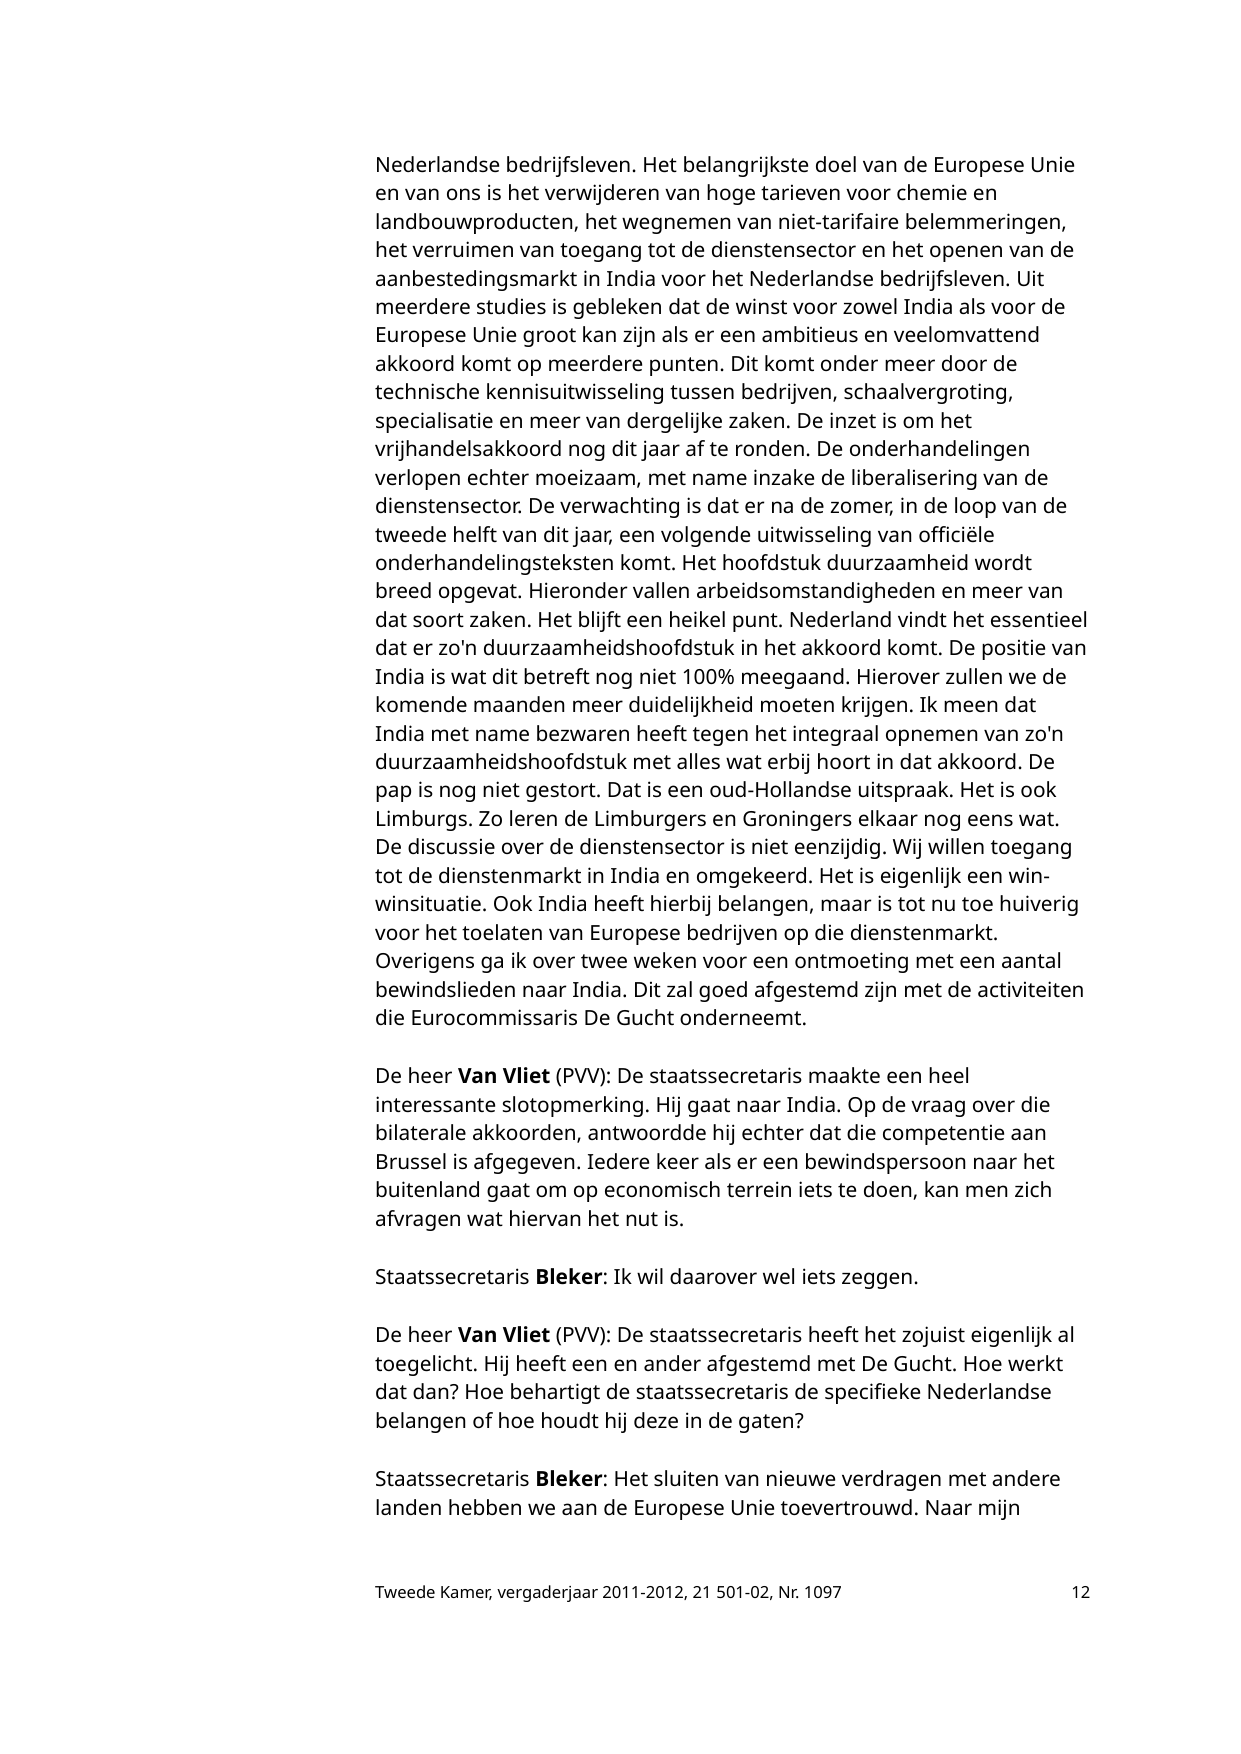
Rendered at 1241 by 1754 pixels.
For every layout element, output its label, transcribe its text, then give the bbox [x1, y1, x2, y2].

text Staatssecretaris Bleker: Het sluiten van nieuwe verdragen met andere landen hebben we aan de Europese Unie toevertrouwd. Naar mijn [375, 1464, 1090, 1521]
text De discussie over de dienstensector is niet eenzijdig. Wij willen toegang tot de dienstenmarkt in India en omgekeerd. Het is eigenlijk een win-winsituatie. Ook India heeft hierbij belangen, maar is tot nu toe huiverig voor het toelaten van Europese bedrijven op die dienstenmarkt. Overigens ga ik over twee weken voor een ontmoeting met een aantal bewindslieden naar India. Dit zal goed afgestemd zijn met de activiteiten die Eurocommissaris De Gucht onderneemt. [375, 832, 1090, 1032]
text Staatssecretaris Bleker: Ik wil daarover wel iets zeggen. [375, 1262, 1090, 1291]
text De heer Van Vliet (PVV): De staatssecretaris maakte een heel interessante slotopmerking. Hij gaat naar India. Op de vraag over die bilaterale akkoorden, antwoordde hij echter dat die competentie aan Brussel is afgegeven. Iedere keer als er een bewindspersoon naar het buitenland gaat om op economisch terrein iets te doen, kan men zich afvragen wat hiervan het nut is. [375, 1062, 1090, 1232]
text Nederlandse bedrijfsleven. Het belangrijkste doel van de Europese Unie en van ons is het verwijderen van hoge tarieven voor chemie en landbouwproducten, het wegnemen van niet-tarifaire belemmeringen, het verruimen van toegang tot de dienstensector en het openen van de aanbestedingsmarkt in India voor het Nederlandse bedrijfsleven. Uit meerdere studies is gebleken dat de winst voor zowel India als voor de Europese Unie groot kan zijn als er een ambitieus en veelomvattend akkoord komt op meerdere punten. Dit komt onder meer door de technische kennisuitwisseling tussen bedrijven, schaalvergroting, specialisatie en meer van dergelijke zaken. De inzet is om het vrijhandelsakkoord nog dit jaar af te ronden. De onderhandelingen verlopen echter moeizaam, met name inzake de liberalisering van de dienstensector. De verwachting is dat er na de zomer, in de loop van de tweede helft van dit jaar, een volgende uitwisseling van officiële onderhandelingsteksten komt. Het hoofdstuk duurzaamheid wordt breed opgevat. Hieronder vallen arbeidsomstandigheden en meer van dat soort zaken. Het blijft een heikel punt. Nederland vindt het essentieel dat er zo'n duurzaamheidshoofdstuk in het akkoord komt. De positie van India is wat dit betreft nog niet 100% meegaand. Hierover zullen we de komende maanden meer duidelijkheid moeten krijgen. Ik meen dat India met name bezwaren heeft tegen het integraal opnemen van zo'n duurzaamheidshoofdstuk met alles wat erbij hoort in dat akkoord. De pap is nog niet gestort. Dat is een oud-Hollandse uitspraak. Het is ook Limburgs. Zo leren de Limburgers en Groningers elkaar nog eens wat. [375, 150, 1090, 832]
text De heer Van Vliet (PVV): De staatssecretaris heeft het zojuist eigenlijk al toegelicht. Hij heeft een en ander afgestemd met De Gucht. Hoe werkt dat dan? Hoe behartigt de staatssecretaris de specifieke Nederlandse belangen of hoe houdt hij deze in de gaten? [375, 1321, 1090, 1434]
